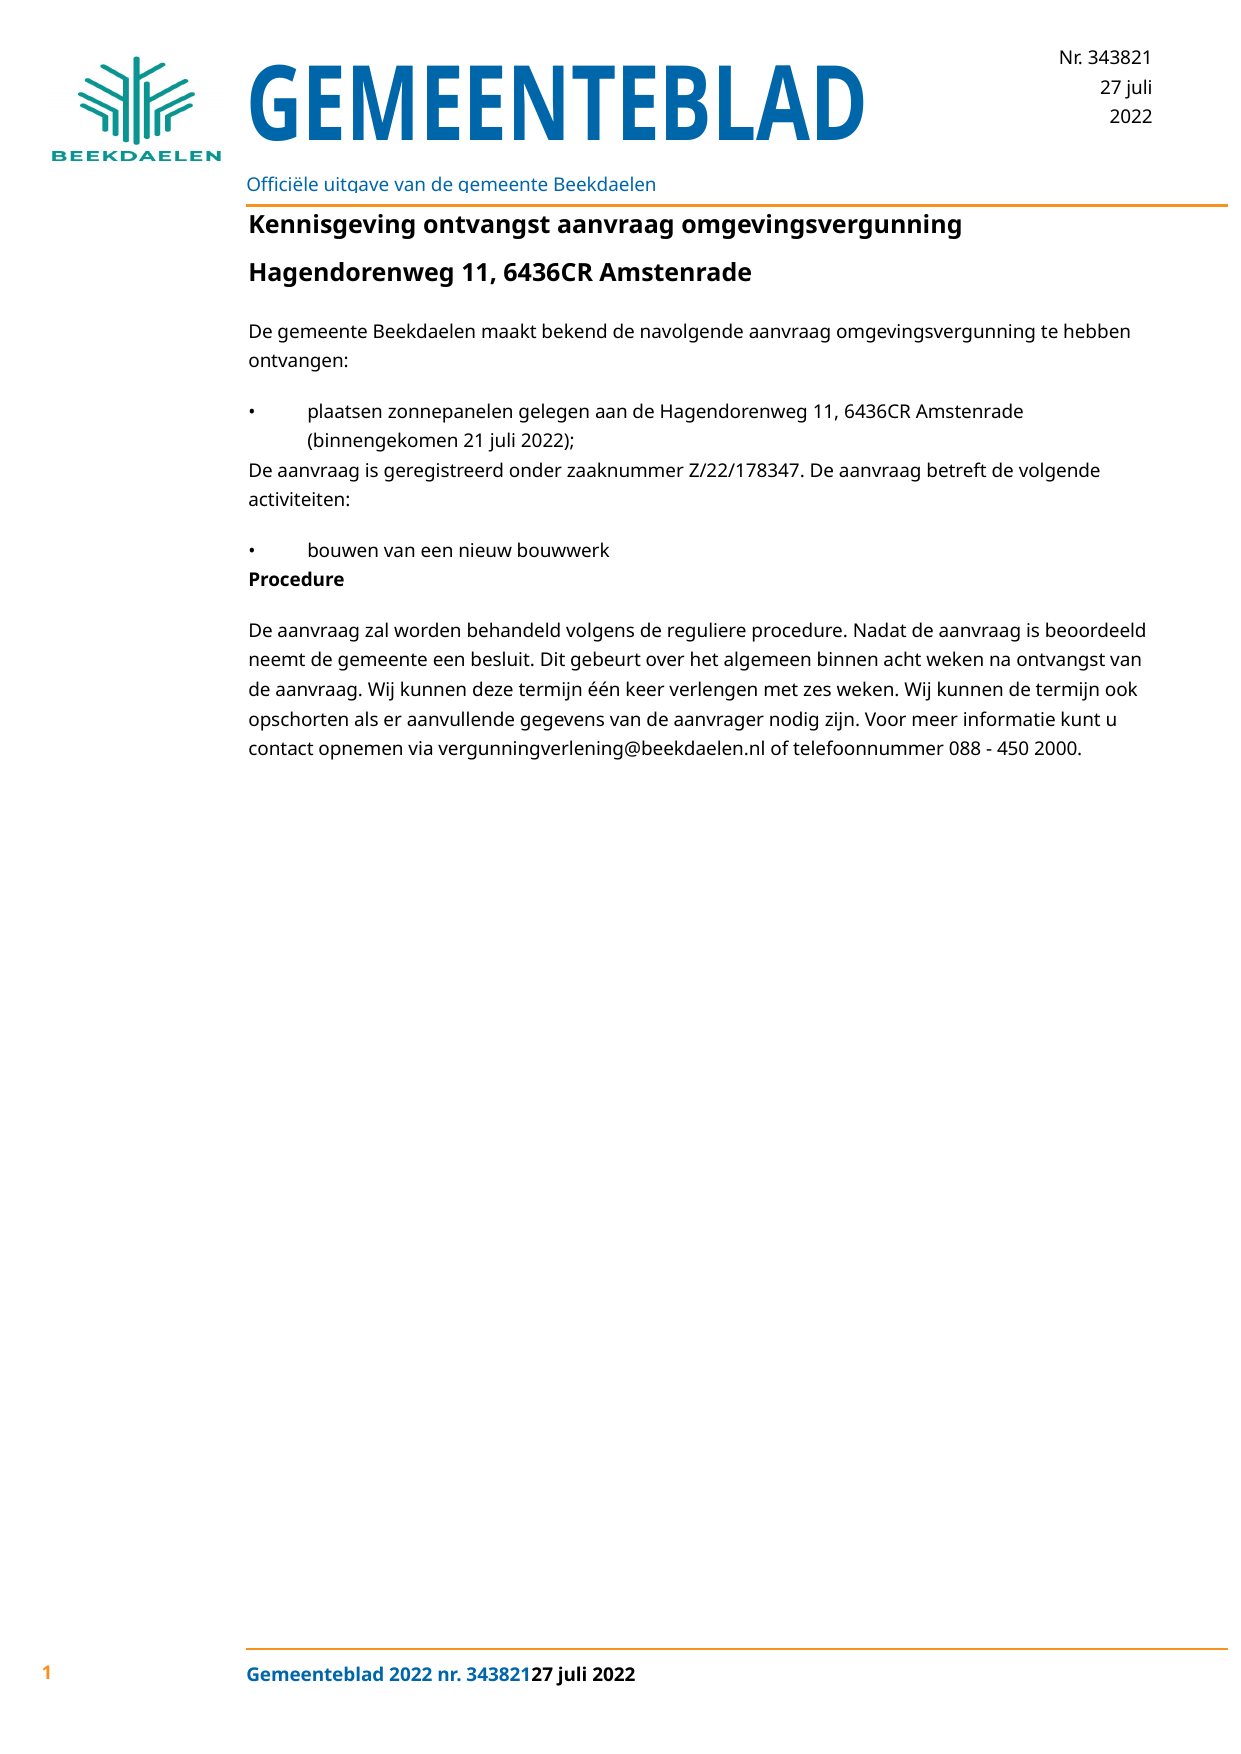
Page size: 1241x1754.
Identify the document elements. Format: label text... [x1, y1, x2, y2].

text De gemeente Beekdaelen maakt bekend de navolgende aanvraag omgevingsvergunning te hebben ontvangen: [248, 318, 1152, 373]
text Kennisgeving ontvangst aanvraag omgevingsvergunning Hagendorenweg 11, 6436CR Amstenrade [248, 207, 1152, 288]
text De aanvraag is geregistreerd onder zaaknummer Z/22/178347. De aanvraag betreft de volgende activiteiten: [248, 457, 1152, 512]
text Procedure [248, 567, 1152, 592]
list bouwen van een nieuw bouwwerk [248, 537, 1152, 563]
picture [41, 47, 231, 172]
text De aanvraag zal worden behandeld volgens de reguliere procedure. Nadat de aanvraag is beoordeeld neemt de gemeente een besluit. Dit gebeurt over het algemeen binnen acht weken na ontvangst van de aanvraag. Wij kunnen deze termijn één keer verlengen met zes weken. Wij kunnen de termijn ook opschorten als er aanvullende gegevens van de aanvrager nodig zijn. Voor meer informatie kunt u contact opnemen via vergunningverlening@beekdaelen.nl of telefoonnummer 088 - 450 2000. [248, 617, 1152, 761]
list plaatsen zonnepanelen gelegen aan de Hagendorenweg 11, 6436CR Amstenrade (binnengekomen 21 juli 2022); [248, 398, 1152, 453]
